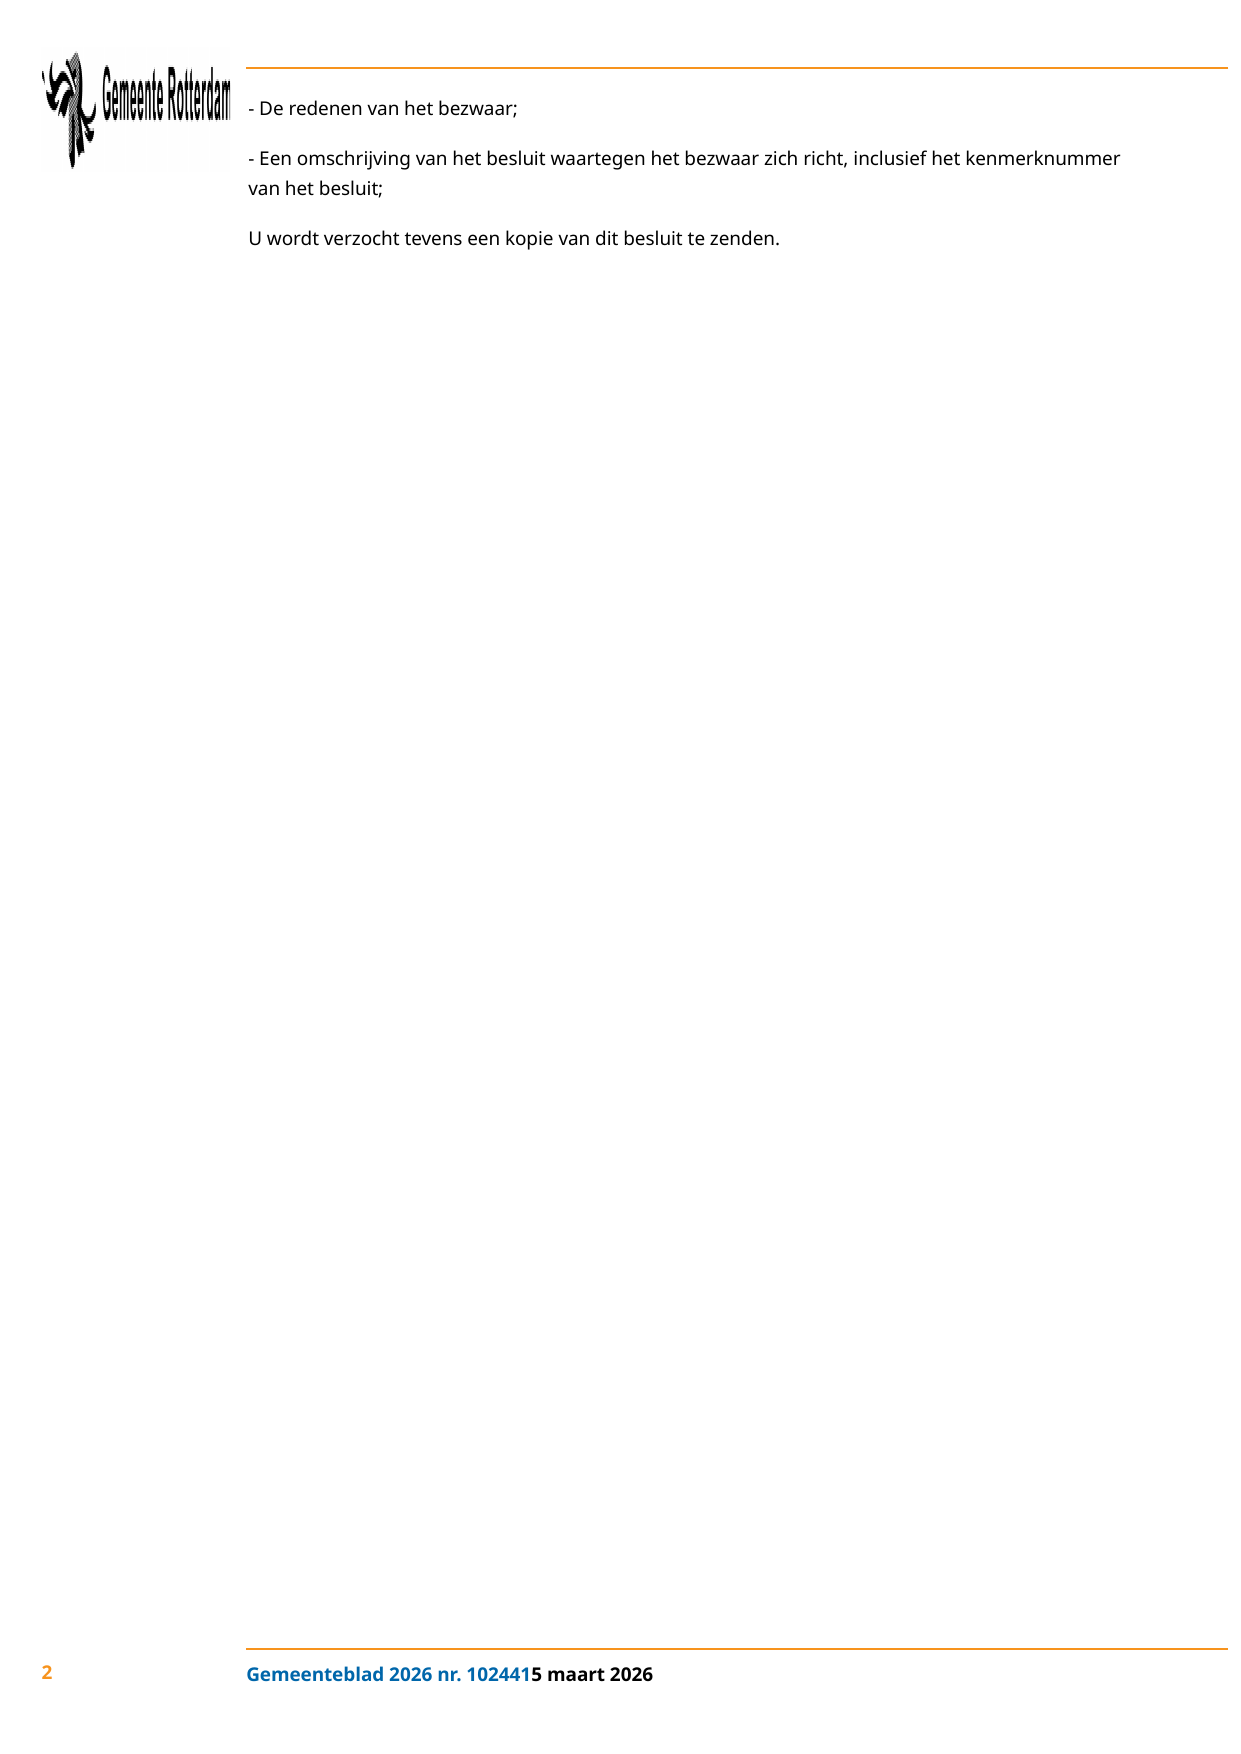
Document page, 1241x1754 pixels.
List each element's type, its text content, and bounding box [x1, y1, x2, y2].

picture [41, 47, 231, 172]
text - De redenen van het bezwaar; [248, 95, 1152, 121]
text - Een omschrijving van het besluit waartegen het bezwaar zich richt, inclusief het kenmerknummer van het besluit; [248, 145, 1152, 201]
text U wordt verzocht tevens een kopie van dit besluit te zenden. [248, 225, 1152, 251]
